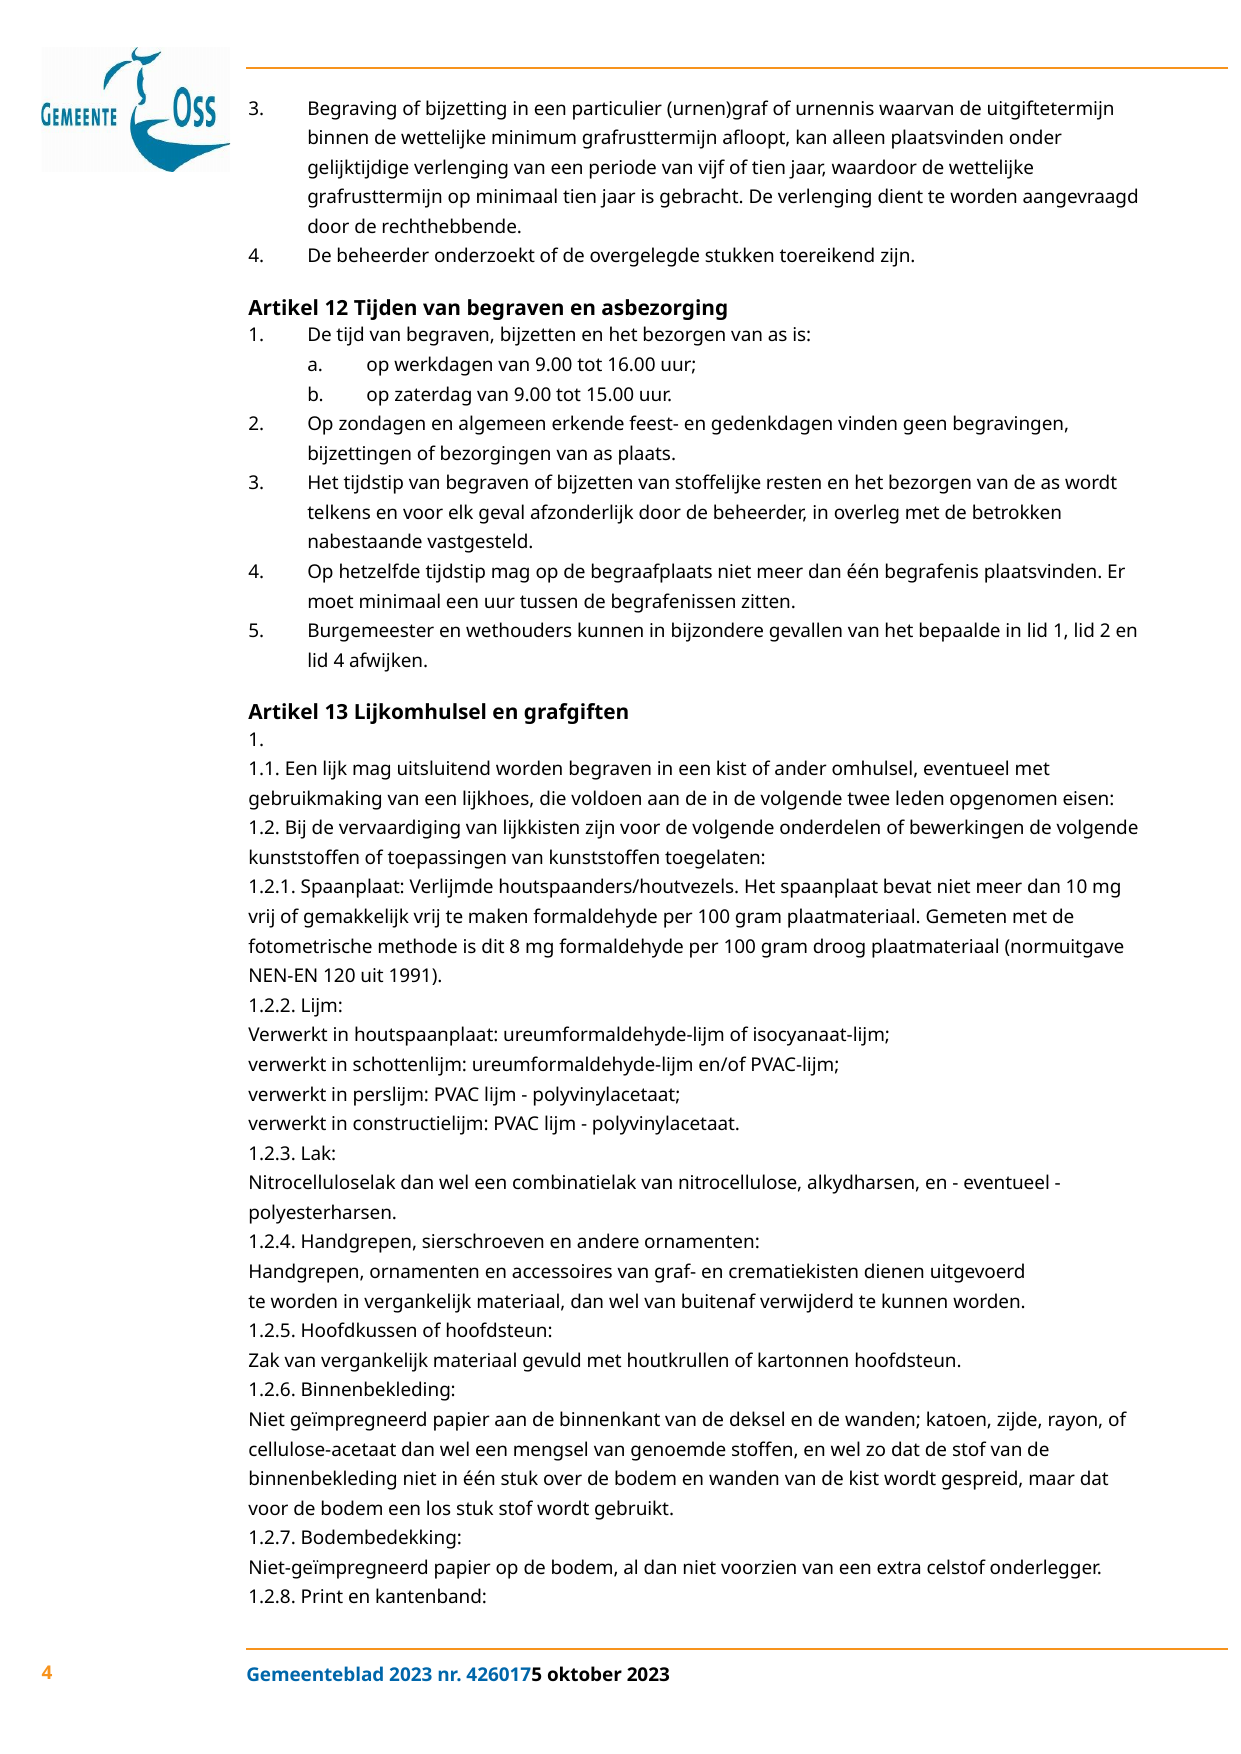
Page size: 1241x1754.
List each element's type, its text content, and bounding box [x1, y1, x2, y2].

text 1.2.3. Lak: [248, 1140, 1152, 1166]
list Op hetzelfde tijdstip mag op de begraafplaats niet meer dan één begrafenis plaatsvinden. Er moet minimaal een uur tussen de begrafenissen zitten. [248, 558, 1152, 613]
list De beheerder onderzoekt of de overgelegde stukken toereikend zijn. [248, 243, 1152, 268]
text Artikel 12 Tijden van begraven en asbezorging [248, 293, 1152, 322]
text 1.2.7. Bodembedekking: [248, 1524, 1152, 1550]
picture [41, 47, 231, 172]
text 1.2.8. Print en kantenband: [248, 1584, 1152, 1609]
text te worden in vergankelijk materiaal, dan wel van buitenaf verwijderd te kunnen worden. [248, 1288, 1152, 1314]
text Artikel 13 Lijkomhulsel en grafgiften [248, 697, 1152, 726]
text 1.2.6. Binnenbekleding: [248, 1377, 1152, 1402]
text verwerkt in constructielijm: PVAC lijm - polyvinylacetaat. [248, 1110, 1152, 1136]
text Verwerkt in houtspaanplaat: ureumformaldehyde-lijm of isocyanaat-lijm; [248, 1022, 1152, 1047]
list Op zondagen en algemeen erkende feest- en gedenkdagen vinden geen begravingen, bijzettingen of bezorgingen van as plaats. [248, 410, 1152, 466]
text verwerkt in perslijm: PVAC lijm - polyvinylacetaat; [248, 1081, 1152, 1107]
text Zak van vergankelijk materiaal gevuld met houtkrullen of kartonnen hoofdsteun. [248, 1347, 1152, 1373]
text Nitrocelluloselak dan wel een combinatielak van nitrocellulose, alkydharsen, en - eventueel - polyesterharsen. [248, 1169, 1152, 1225]
list Begraving of bijzetting in een particulier (urnen)graf of urnennis waarvan de uitgiftetermijn binnen de wettelijke minimum grafrusttermijn afloopt, kan alleen plaatsvinden onder gelijktijdige verlenging van een periode van vijf of tien jaar, waardoor de wettelijke grafrusttermijn op minimaal tien jaar is gebracht. De verlenging dient te worden aangevraagd door de rechthebbende. [248, 95, 1152, 239]
text 1.2. Bij de vervaardiging van lijkkisten zijn voor de volgende onderdelen of bewerkingen de volgende kunststoffen of toepassingen van kunststoffen toegelaten: [248, 814, 1152, 870]
text Niet-geïmpregneerd papier op de bodem, al dan niet voorzien van een extra celstof onderlegger. [248, 1554, 1152, 1580]
list Het tijdstip van begraven of bijzetten van stoffelijke resten en het bezorgen van de as wordt telkens en voor elk geval afzonderlijk door de beheerder, in overleg met de betrokken nabestaande vastgesteld. [248, 469, 1152, 554]
text 1.2.4. Handgrepen, sierschroeven en andere ornamenten: [248, 1229, 1152, 1254]
list Burgemeester en wethouders kunnen in bijzondere gevallen van het bepaalde in lid 1, lid 2 en lid 4 afwijken. [248, 617, 1152, 673]
list op werkdagen van 9.00 tot 16.00 uur; [307, 351, 1152, 377]
text 1. [248, 726, 1152, 752]
list De tijd van begraven, bijzetten en het bezorgen van as is: [248, 322, 1152, 347]
text verwerkt in schottenlijm: ureumformaldehyde-lijm en/of PVAC-lijm; [248, 1051, 1152, 1077]
text 1.1. Een lijk mag uitsluitend worden begraven in een kist of ander omhulsel, eventueel met gebruikmaking van een lijkhoes, die voldoen aan de in de volgende twee leden opgenomen eisen: [248, 755, 1152, 811]
text 1.2.2. Lijm: [248, 992, 1152, 1018]
text Handgrepen, ornamenten en accessoires van graf- en crematiekisten dienen uitgevoerd [248, 1258, 1152, 1284]
text Niet geïmpregneerd papier aan de binnenkant van de deksel en de wanden; katoen, zijde, rayon, of cellulose-acetaat dan wel een mengsel van genoemde stoffen, en wel zo dat de stof van de binnenbekleding niet in één stuk over de bodem en wanden van de kist wordt gespreid, maar dat voor de bodem een los stuk stof wordt gebruikt. [248, 1406, 1152, 1521]
text 1.2.5. Hoofdkussen of hoofdsteun: [248, 1317, 1152, 1343]
text 1.2.1. Spaanplaat: Verlijmde houtspaanders/houtvezels. Het spaanplaat bevat niet meer dan 10 mg vrij of gemakkelijk vrij te maken formaldehyde per 100 gram plaatmateriaal. Gemeten met de fotometrische methode is dit 8 mg formaldehyde per 100 gram droog plaatmateriaal (normuitgave NEN-EN 120 uit 1991). [248, 874, 1152, 988]
list op zaterdag van 9.00 tot 15.00 uur. [307, 381, 1152, 406]
